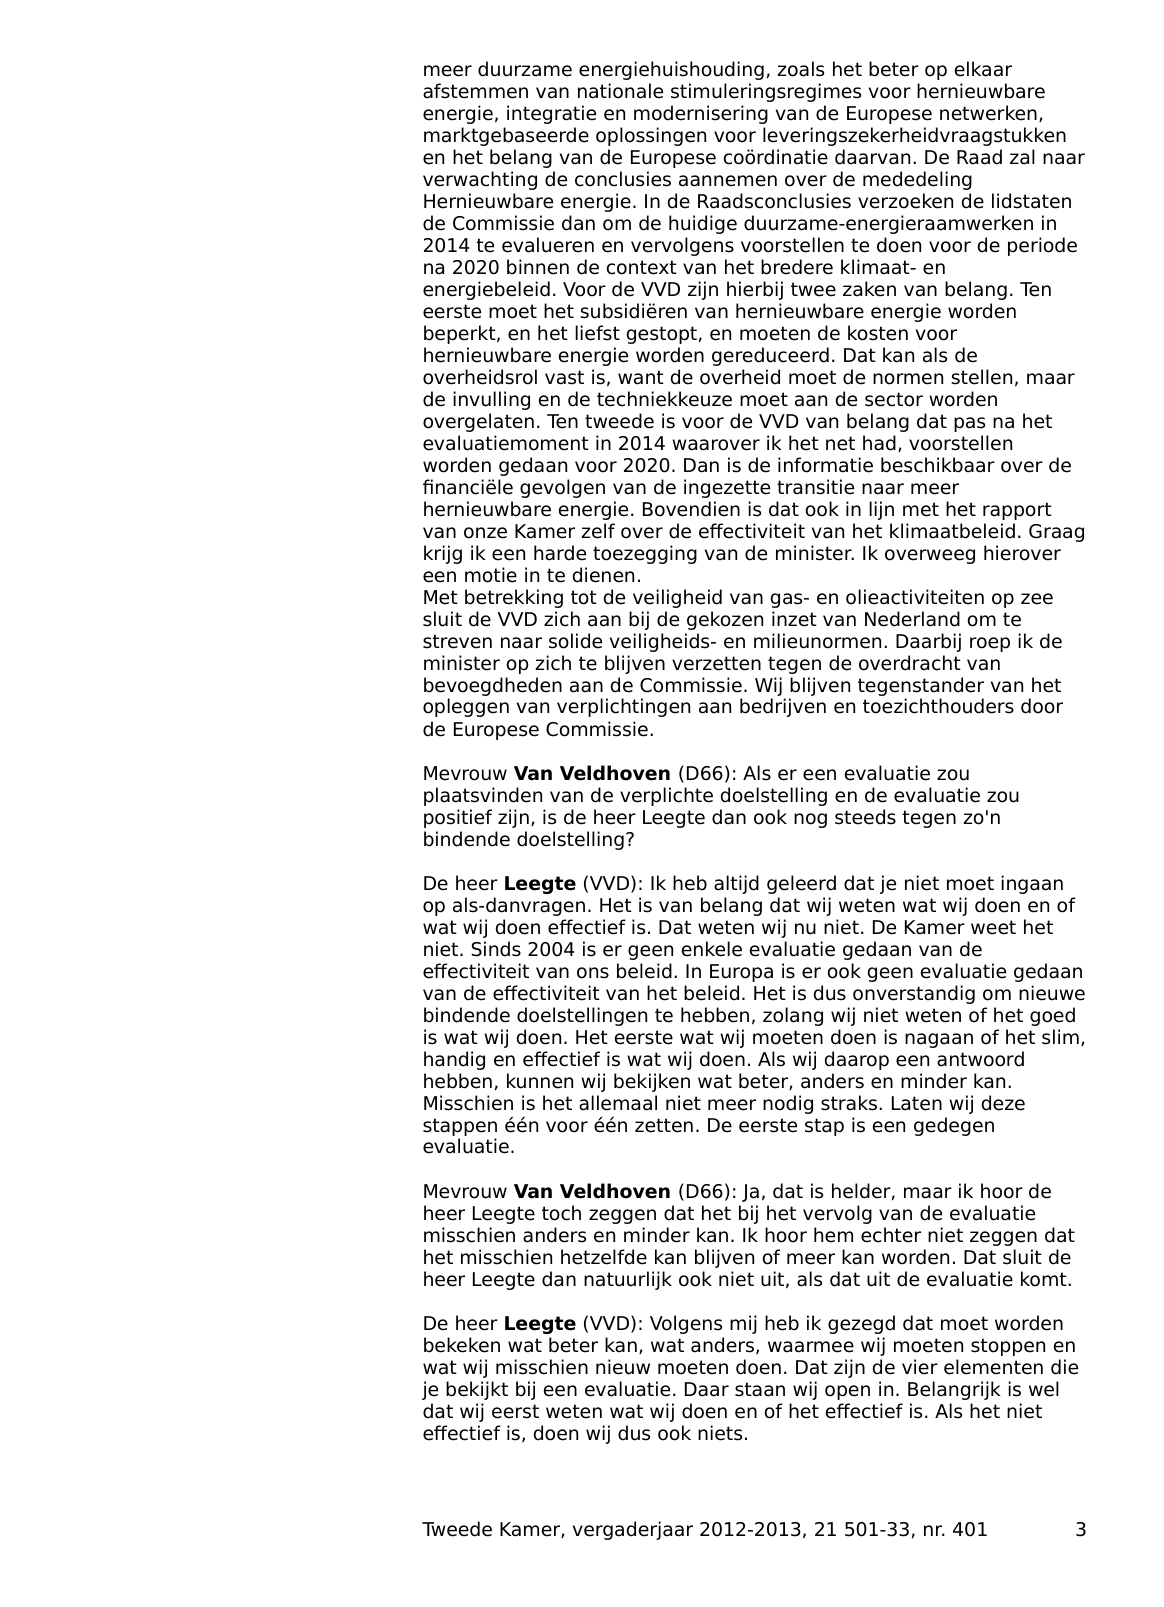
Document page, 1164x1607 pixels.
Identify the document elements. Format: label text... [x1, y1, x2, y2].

text Met betrekking tot de veiligheid van gas- en olieactiviteiten op zee sluit de VVD zich aan bij de gekozen inzet van Nederland om te streven naar solide veiligheids- en milieunormen. Daarbij roep ik de minister op zich te blijven verzetten tegen de overdracht van bevoegdheden aan de Commissie. Wij blijven tegenstander van het opleggen van verplichtingen aan bedrijven en toezichthouders door de Europese Commissie. [422, 587, 1087, 740]
text meer duurzame energiehuishouding, zoals het beter op elkaar afstemmen van nationale stimuleringsregimes voor hernieuwbare energie, integratie en modernisering van de Europese netwerken, marktgebaseerde oplossingen voor leveringszekerheidvraagstukken en het belang van de Europese coördinatie daarvan. De Raad zal naar verwachting de conclusies aannemen over de mededeling Hernieuwbare energie. In de Raadsconclusies verzoeken de lidstaten de Commissie dan om de huidige duurzame-energieraamwerken in 2014 te evalueren en vervolgens voorstellen te doen voor de periode na 2020 binnen de context van het bredere klimaat- en energiebeleid. Voor de VVD zijn hierbij twee zaken van belang. Ten eerste moet het subsidiëren van hernieuwbare energie worden beperkt, en het liefst gestopt, en moeten de kosten voor hernieuwbare energie worden gereduceerd. Dat kan als de overheidsrol vast is, want de overheid moet de normen stellen, maar de invulling en de techniekkeuze moet aan de sector worden overgelaten. Ten tweede is voor de VVD van belang dat pas na het evaluatiemoment in 2014 waarover ik het net had, voorstellen worden gedaan voor 2020. Dan is de informatie beschikbaar over de financiële gevolgen van de ingezette transitie naar meer hernieuwbare energie. Bovendien is dat ook in lijn met het rapport van onze Kamer zelf over de effectiviteit van het klimaatbeleid. Graag krijg ik een harde toezegging van de minister. Ik overweeg hierover een motie in te dienen. [422, 59, 1087, 587]
text De heer Leegte (VVD): Volgens mij heb ik gezegd dat moet worden bekeken wat beter kan, wat anders, waarmee wij moeten stoppen en wat wij misschien nieuw moeten doen. Dat zijn de vier elementen die je bekijkt bij een evaluatie. Daar staan wij open in. Belangrijk is wel dat wij eerst weten wat wij doen en of het effectief is. Als het niet effectief is, doen wij dus ook niets. [422, 1313, 1087, 1444]
text Mevrouw Van Veldhoven (D66): Als er een evaluatie zou plaatsvinden van de verplichte doelstelling en de evaluatie zou positief zijn, is de heer Leegte dan ook nog steeds tegen zo'n bindende doelstelling? [422, 763, 1087, 851]
text Mevrouw Van Veldhoven (D66): Ja, dat is helder, maar ik hoor de heer Leegte toch zeggen dat het bij het vervolg van de evaluatie misschien anders en minder kan. Ik hoor hem echter niet zeggen dat het misschien hetzelfde kan blijven of meer kan worden. Dat sluit de heer Leegte dan natuurlijk ook niet uit, als dat uit de evaluatie komt. [422, 1181, 1087, 1291]
text De heer Leegte (VVD): Ik heb altijd geleerd dat je niet moet ingaan op als-danvragen. Het is van belang dat wij weten wat wij doen en of wat wij doen effectief is. Dat weten wij nu niet. De Kamer weet het niet. Sinds 2004 is er geen enkele evaluatie gedaan van de effectiviteit van ons beleid. In Europa is er ook geen evaluatie gedaan van de effectiviteit van het beleid. Het is dus onverstandig om nieuwe bindende doelstellingen te hebben, zolang wij niet weten of het goed is wat wij doen. Het eerste wat wij moeten doen is nagaan of het slim, handig en effectief is wat wij doen. Als wij daarop een antwoord hebben, kunnen wij bekijken wat beter, anders en minder kan. Misschien is het allemaal niet meer nodig straks. Laten wij deze stappen één voor één zetten. De eerste stap is een gedegen evaluatie. [422, 873, 1087, 1158]
